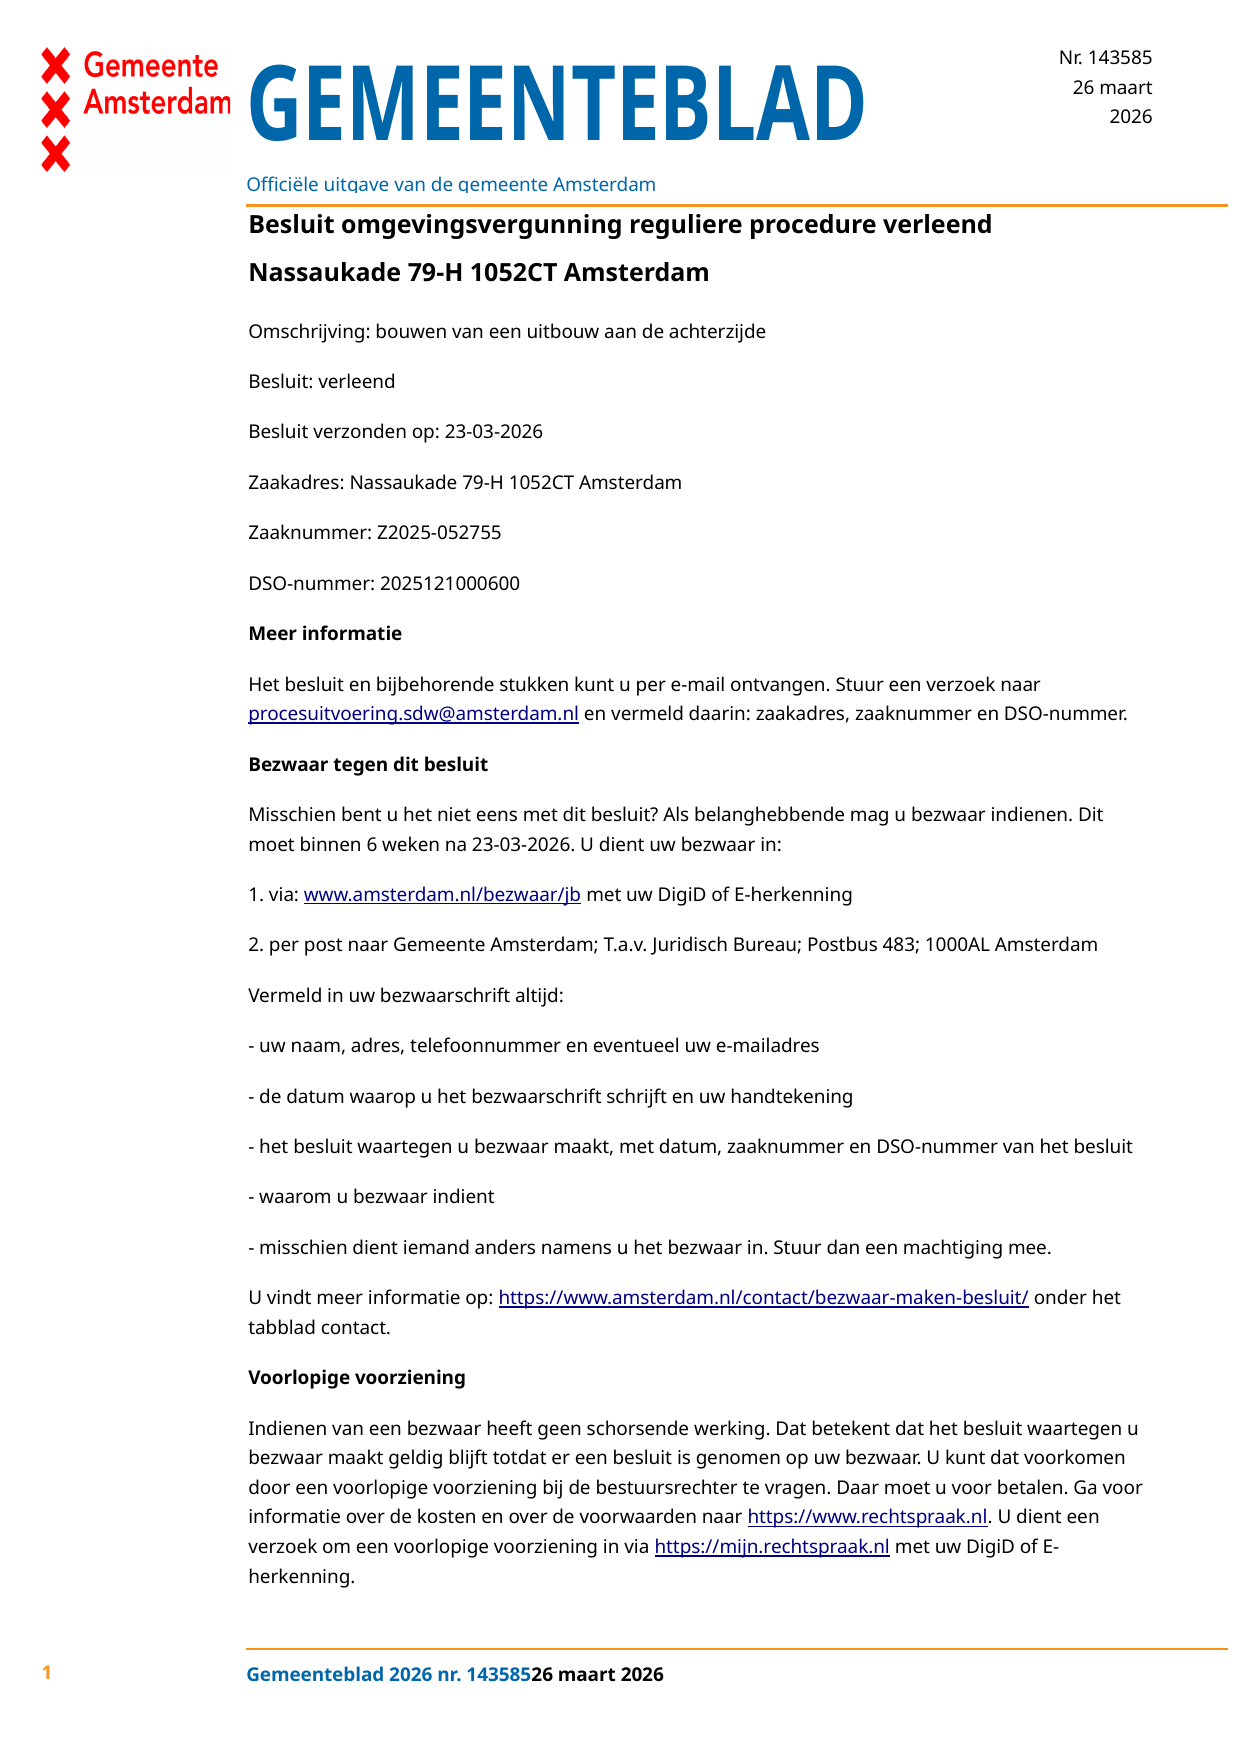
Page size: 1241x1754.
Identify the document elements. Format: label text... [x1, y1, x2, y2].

text - misschien dient iemand anders namens u het bezwaar in. Stuur dan een machtiging mee. [248, 1234, 1152, 1260]
text Besluit verzonden op: 23-03-2026 [248, 419, 1152, 444]
text Bezwaar tegen dit besluit [248, 751, 1152, 777]
text DSO-nummer: 2025121000600 [248, 570, 1152, 596]
text 2. per post naar Gemeente Amsterdam; T.a.v. Juridisch Bureau; Postbus 483; 1000AL Amsterdam [248, 932, 1152, 957]
text Besluit omgevingsvergunning reguliere procedure verleend Nassaukade 79-H 1052CT Amsterdam [248, 207, 1152, 288]
text Omschrijving: bouwen van een uitbouw aan de achterzijde [248, 318, 1152, 344]
text Het besluit en bijbehorende stukken kunt u per e-mail ontvangen. Stuur een verzoek naar procesuitvoering.sdw@amsterdam.nl en vermeld daarin: zaakadres, zaaknummer en DSO-nummer. [248, 671, 1152, 726]
text Zaakadres: Nassaukade 79-H 1052CT Amsterdam [248, 469, 1152, 495]
text - uw naam, adres, telefoonnummer en eventueel uw e-mailadres [248, 1032, 1152, 1058]
text Voorlopige voorziening [248, 1364, 1152, 1390]
text Vermeld in uw bezwaarschrift altijd: [248, 982, 1152, 1008]
text - de datum waarop u het bezwaarschrift schrijft en uw handtekening [248, 1083, 1152, 1109]
picture [41, 47, 231, 172]
text - waarom u bezwaar indient [248, 1184, 1152, 1209]
text 1. via: www.amsterdam.nl/bezwaar/jb met uw DigiD of E-herkenning [248, 881, 1152, 907]
text Indienen van een bezwaar heeft geen schorsende werking. Dat betekent dat het besluit waartegen u bezwaar maakt geldig blijft totdat er een besluit is genomen op uw bezwaar. U kunt dat voorkomen door een voorlopige voorziening bij de bestuursrechter te vragen. Daar moet u voor betalen. Ga voor informatie over de kosten en over de voorwaarden naar https://www.rechtspraak.nl. U dient een verzoek om een voorlopige voorziening in via https://mijn.rechtspraak.nl met uw DigiD of E-herkenning. [248, 1415, 1152, 1589]
text - het besluit waartegen u bezwaar maakt, met datum, zaaknummer en DSO-nummer van het besluit [248, 1133, 1152, 1159]
text Meer informatie [248, 620, 1152, 646]
text U vindt meer informatie op: https://www.amsterdam.nl/contact/bezwaar-maken-besluit/ onder het tabblad contact. [248, 1284, 1152, 1340]
text Zaaknummer: Z2025-052755 [248, 519, 1152, 545]
text Misschien bent u het niet eens met dit besluit? Als belanghebbende mag u bezwaar indienen. Dit moet binnen 6 weken na 23-03-2026. U dient uw bezwaar in: [248, 801, 1152, 857]
text Besluit: verleend [248, 368, 1152, 394]
